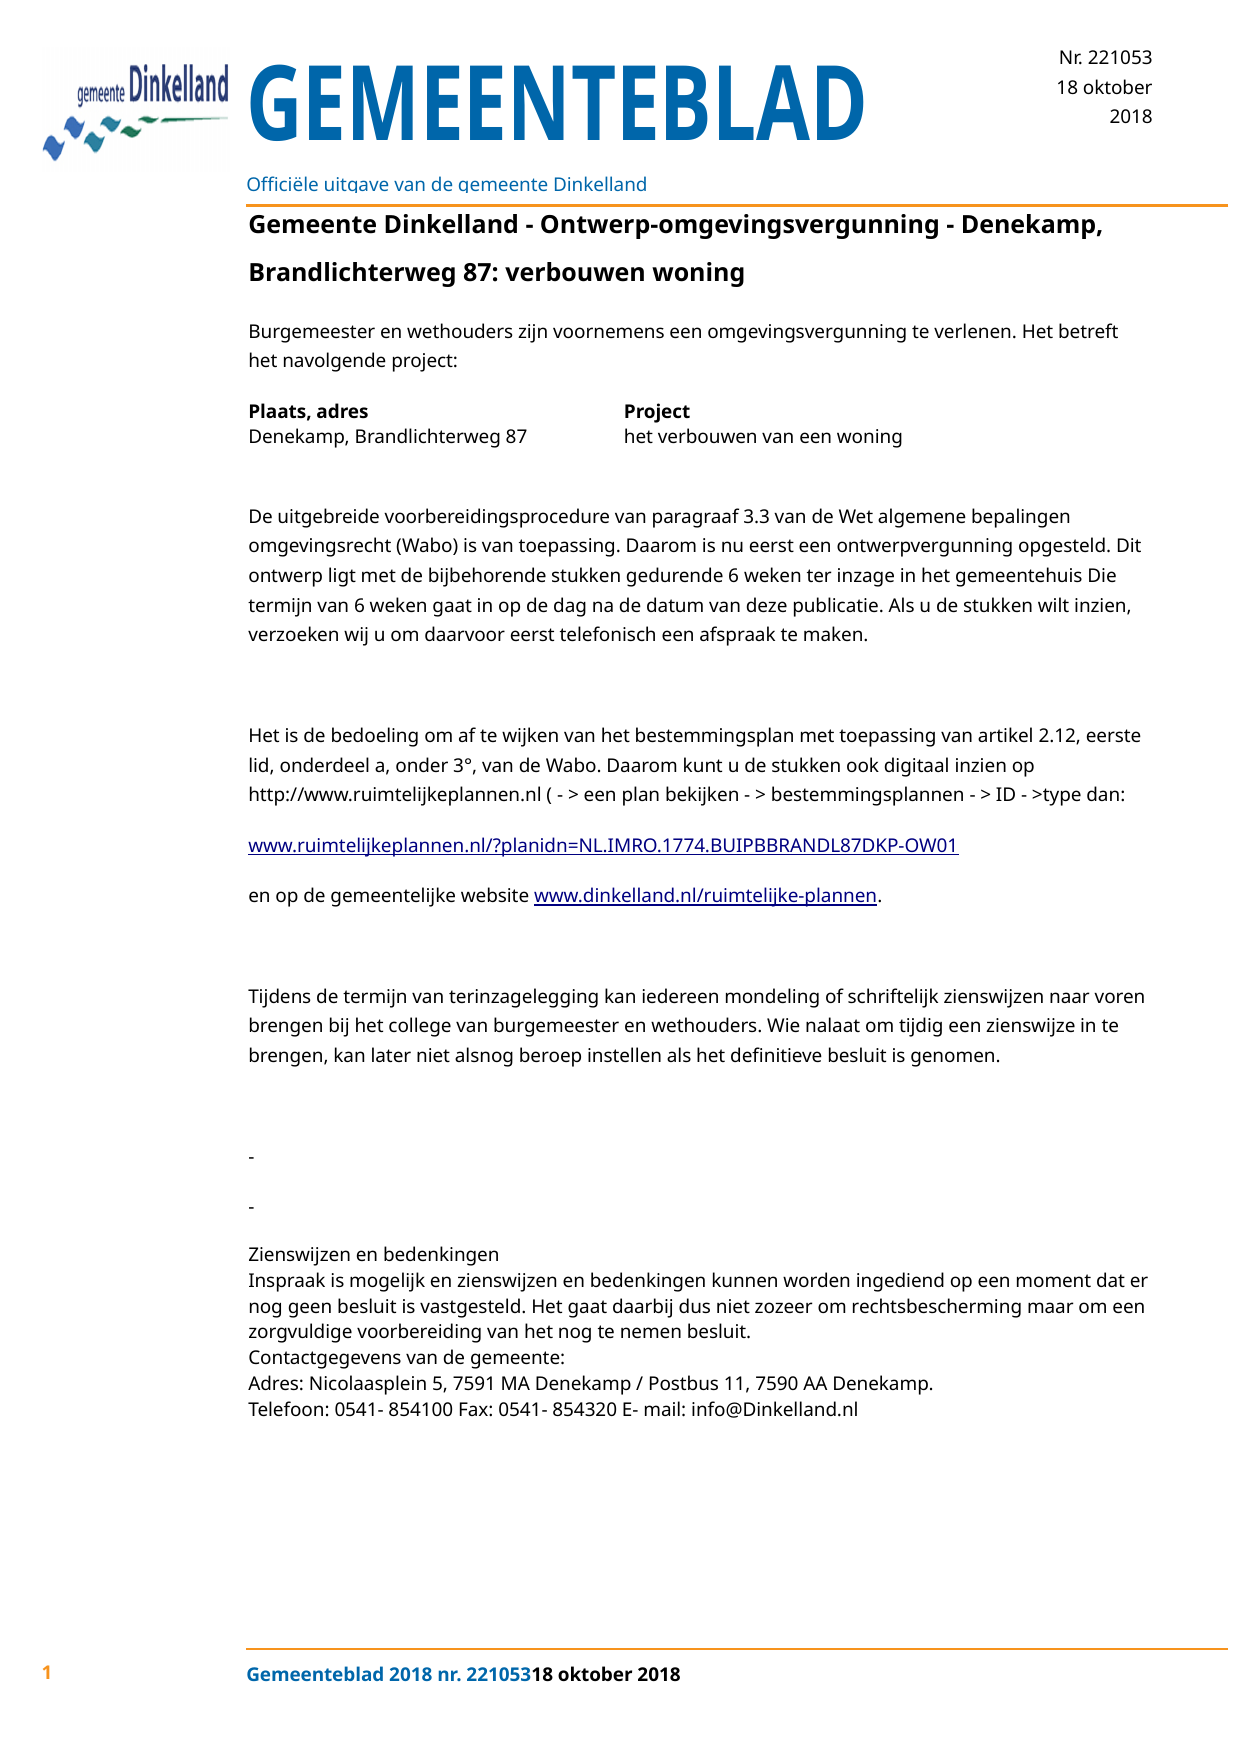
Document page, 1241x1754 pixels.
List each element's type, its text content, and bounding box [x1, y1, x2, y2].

text www.ruimtelijkeplannen.nl/?planidn=NL.IMRO.1774.BUIPBBRANDL87DKP-OW01 [248, 832, 1152, 858]
text Inspraak is mogelijk en zienswijzen en bedenkingen kunnen worden ingediend op een moment dat er nog geen besluit is vastgesteld. Het gaat daarbij dus niet zozeer om rechtsbescherming maar om een zorgvuldige voorbereiding van het nog te nemen besluit. [248, 1267, 1152, 1344]
table_header Plaats, adres [248, 398, 624, 424]
text Contactgegevens van de gemeente: [248, 1344, 1152, 1370]
text en op de gemeentelijke website www.dinkelland.nl/ruimtelijke-plannen. [248, 882, 1152, 908]
text Telefoon: 0541- 854100 Fax: 0541- 854320 E- mail: info@Dinkelland.nl [248, 1396, 1152, 1421]
table_cell het verbouwen van een woning [624, 424, 1152, 449]
text Gemeente Dinkelland - Ontwerp-omgevingsvergunning - Denekamp, Brandlichterweg 87: verbouwen woning [248, 207, 1152, 288]
text Het is de bedoeling om af te wijken van het bestemmingsplan met toepassing van artikel 2.12, eerste lid, onderdeel a, onder 3°, van de Wabo. Daarom kunt u de stukken ook digitaal inzien op http://www.ruimtelijkeplannen.nl ( - > een plan bekijken - > bestemmingsplannen - > ID - >type dan: [248, 722, 1152, 807]
text Burgemeester en wethouders zijn voornemens een omgevingsvergunning te verlenen. Het betreft het navolgende project: [248, 318, 1152, 373]
text - [248, 1143, 1152, 1169]
text Zienswijzen en bedenkingen [248, 1241, 1152, 1267]
table_header Project [624, 398, 1152, 424]
text - [248, 1193, 1152, 1219]
text Adres: Nicolaasplein 5, 7591 MA Denekamp / Postbus 11, 7590 AA Denekamp. [248, 1370, 1152, 1396]
text Tijdens de termijn van terinzagelegging kan iedereen mondeling of schriftelijk zienswijzen naar voren brengen bij het college van burgemeester en wethouders. Wie nalaat om tijdig een zienswijze in te brengen, kan later niet alsnog beroep instellen als het definitieve besluit is genomen. [248, 983, 1152, 1068]
picture [41, 47, 231, 172]
table_cell Denekamp, Brandlichterweg 87 [248, 424, 624, 449]
text De uitgebreide voorbereidingsprocedure van paragraaf 3.3 van de Wet algemene bepalingen omgevingsrecht (Wabo) is van toepassing. Daarom is nu eerst een ontwerpvergunning opgesteld. Dit ontwerp ligt met de bijbehorende stukken gedurende 6 weken ter inzage in het gemeentehuis Die termijn van 6 weken gaat in op de dag na de datum van deze publicatie. Als u de stukken wilt inzien, verzoeken wij u om daarvoor eerst telefonisch een afspraak te maken. [248, 503, 1152, 647]
